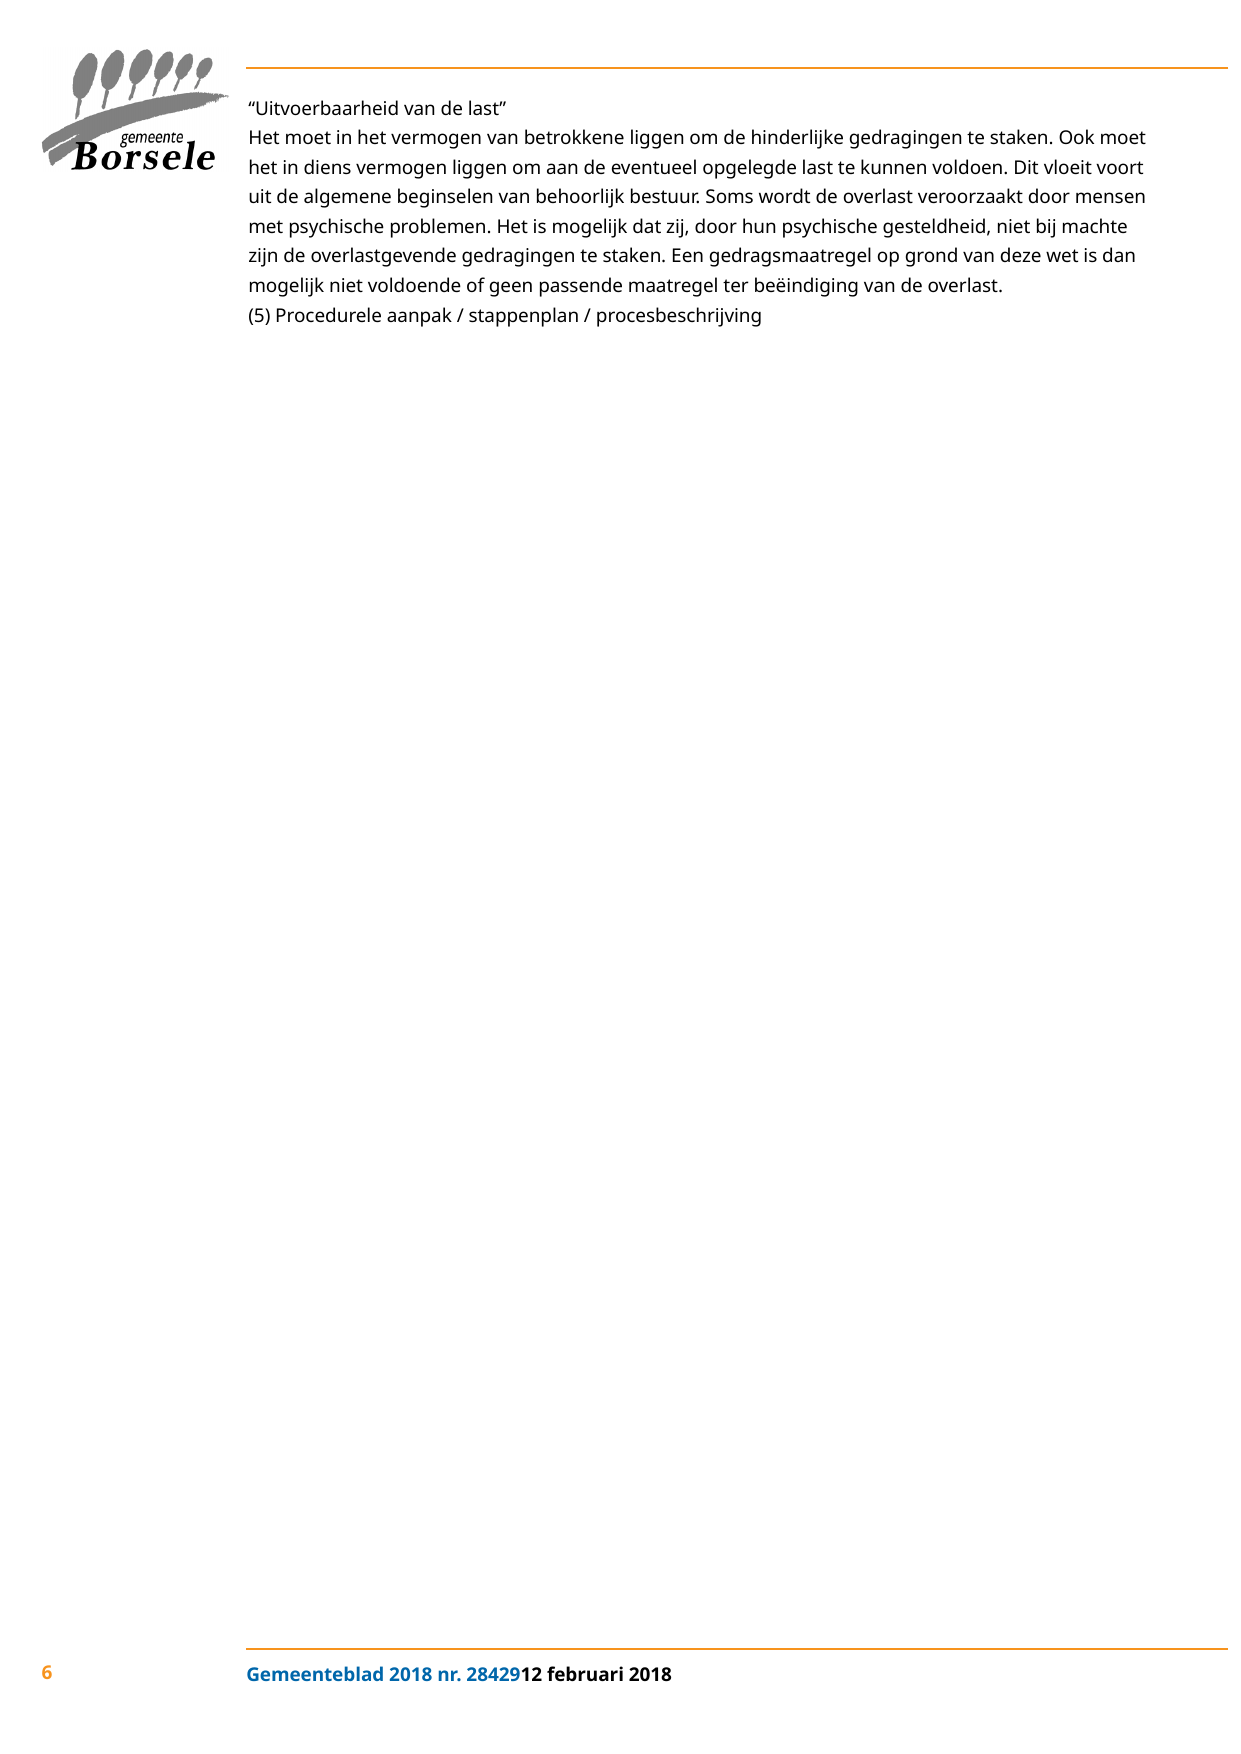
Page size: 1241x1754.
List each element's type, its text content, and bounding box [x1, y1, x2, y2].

text Het moet in het vermogen van betrokkene liggen om de hinderlijke gedragingen te staken. Ook moet het in diens vermogen liggen om aan de eventueel opgelegde last te kunnen voldoen. Dit vloeit voort uit de algemene beginselen van behoorlijk bestuur. Soms wordt de overlast veroorzaakt door mensen met psychische problemen. Het is mogelijk dat zij, door hun psychische gesteldheid, niet bij machte zijn de overlastgevende gedragingen te staken. Een gedragsmaatregel op grond van deze wet is dan mogelijk niet voldoende of geen passende maatregel ter beëindiging van de overlast. [248, 124, 1152, 298]
picture [41, 47, 231, 172]
text (5) Procedurele aanpak / stappenplan / procesbeschrijving [248, 302, 1152, 328]
text “Uitvoerbaarheid van de last” [248, 95, 1152, 121]
